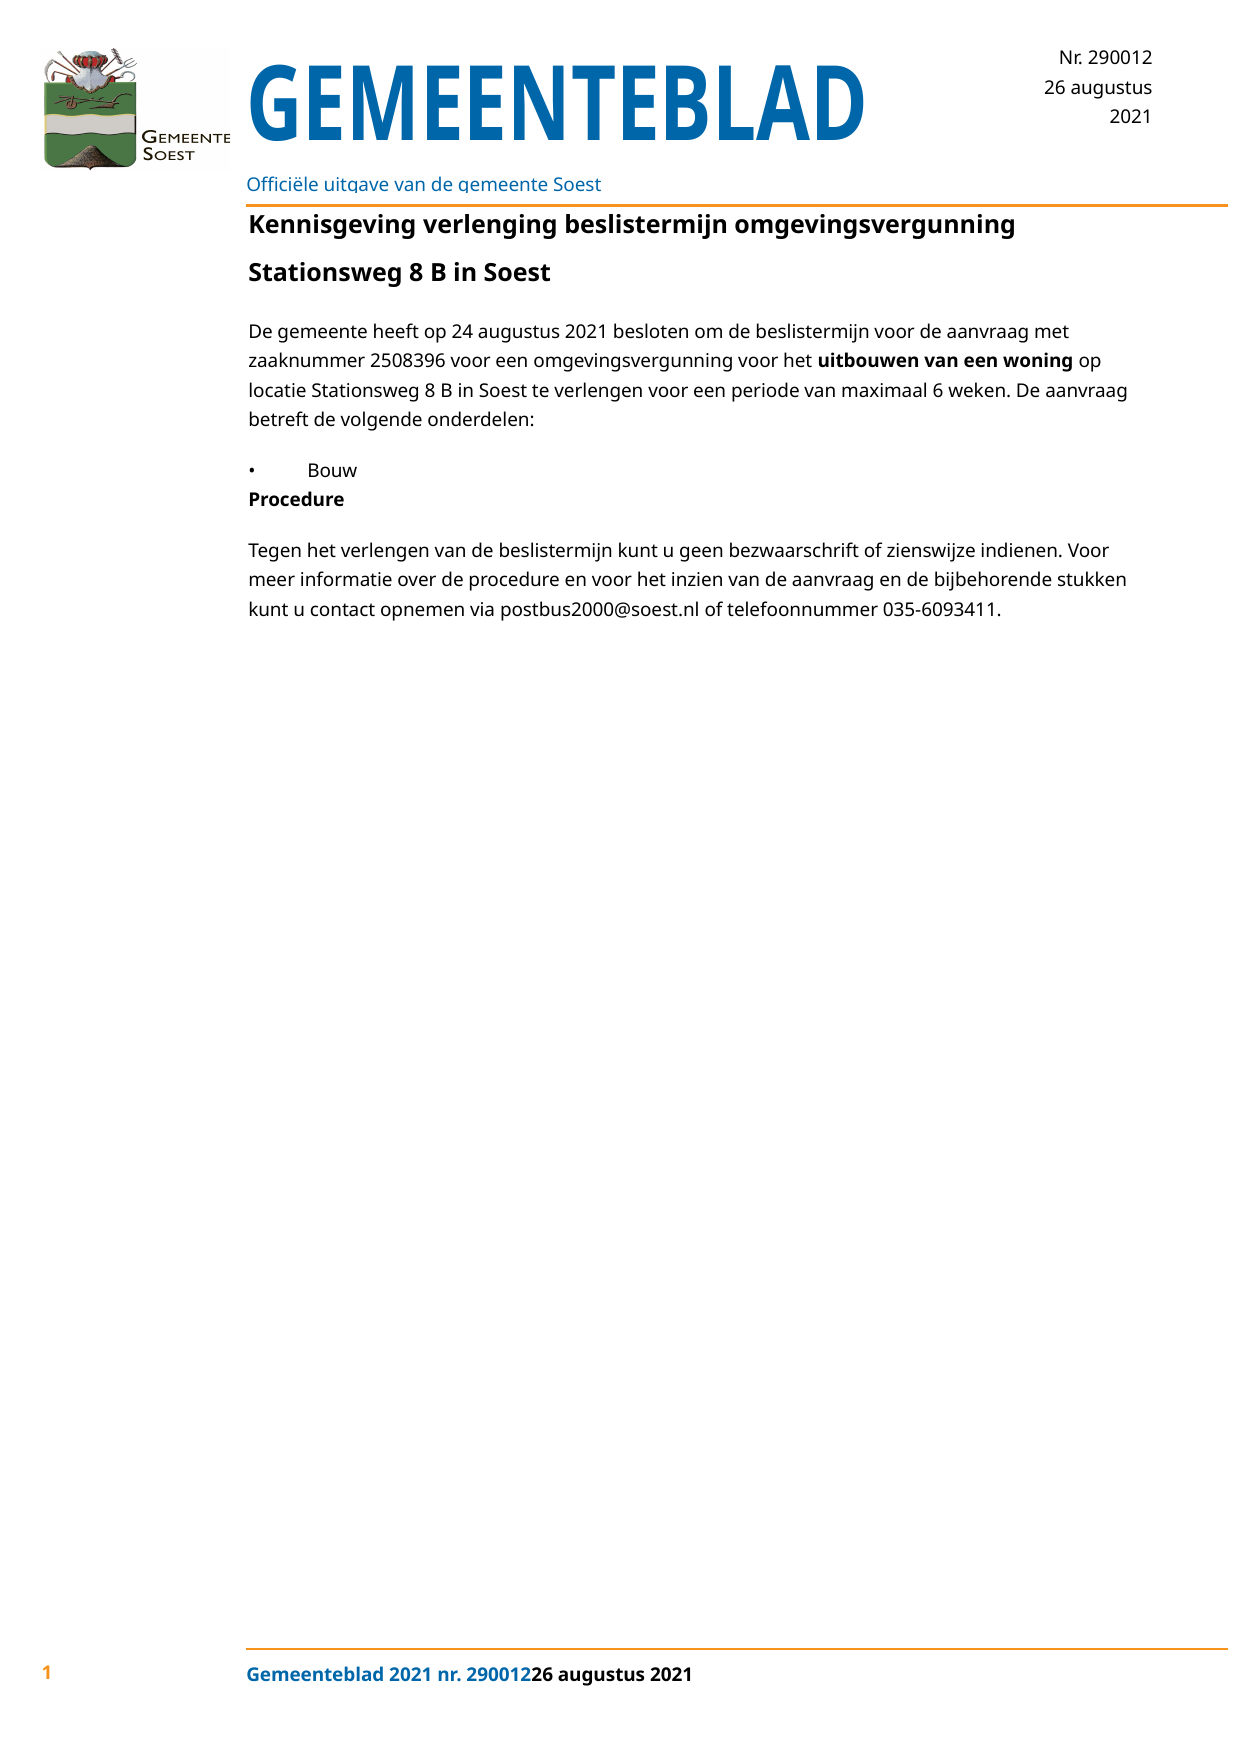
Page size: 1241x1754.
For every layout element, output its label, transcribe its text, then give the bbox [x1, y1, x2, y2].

text Kennisgeving verlenging beslistermijn omgevingsvergunning Stationsweg 8 B in Soest [248, 207, 1152, 288]
text Procedure [248, 487, 1152, 512]
list Bouw [248, 457, 1152, 483]
picture [41, 47, 231, 172]
text Tegen het verlengen van de beslistermijn kunt u geen bezwaarschrift of zienswijze indienen. Voor meer informatie over de procedure en voor het inzien van de aanvraag en de bijbehorende stukken kunt u contact opnemen via postbus2000@soest.nl of telefoonnummer 035-6093411. [248, 537, 1152, 622]
text De gemeente heeft op 24 augustus 2021 besloten om de beslistermijn voor de aanvraag met zaaknummer 2508396 voor een omgevingsvergunning voor het uitbouwen van een woning op locatie Stationsweg 8 B in Soest te verlengen voor een periode van maximaal 6 weken. De aanvraag betreft de volgende onderdelen: [248, 318, 1152, 432]
